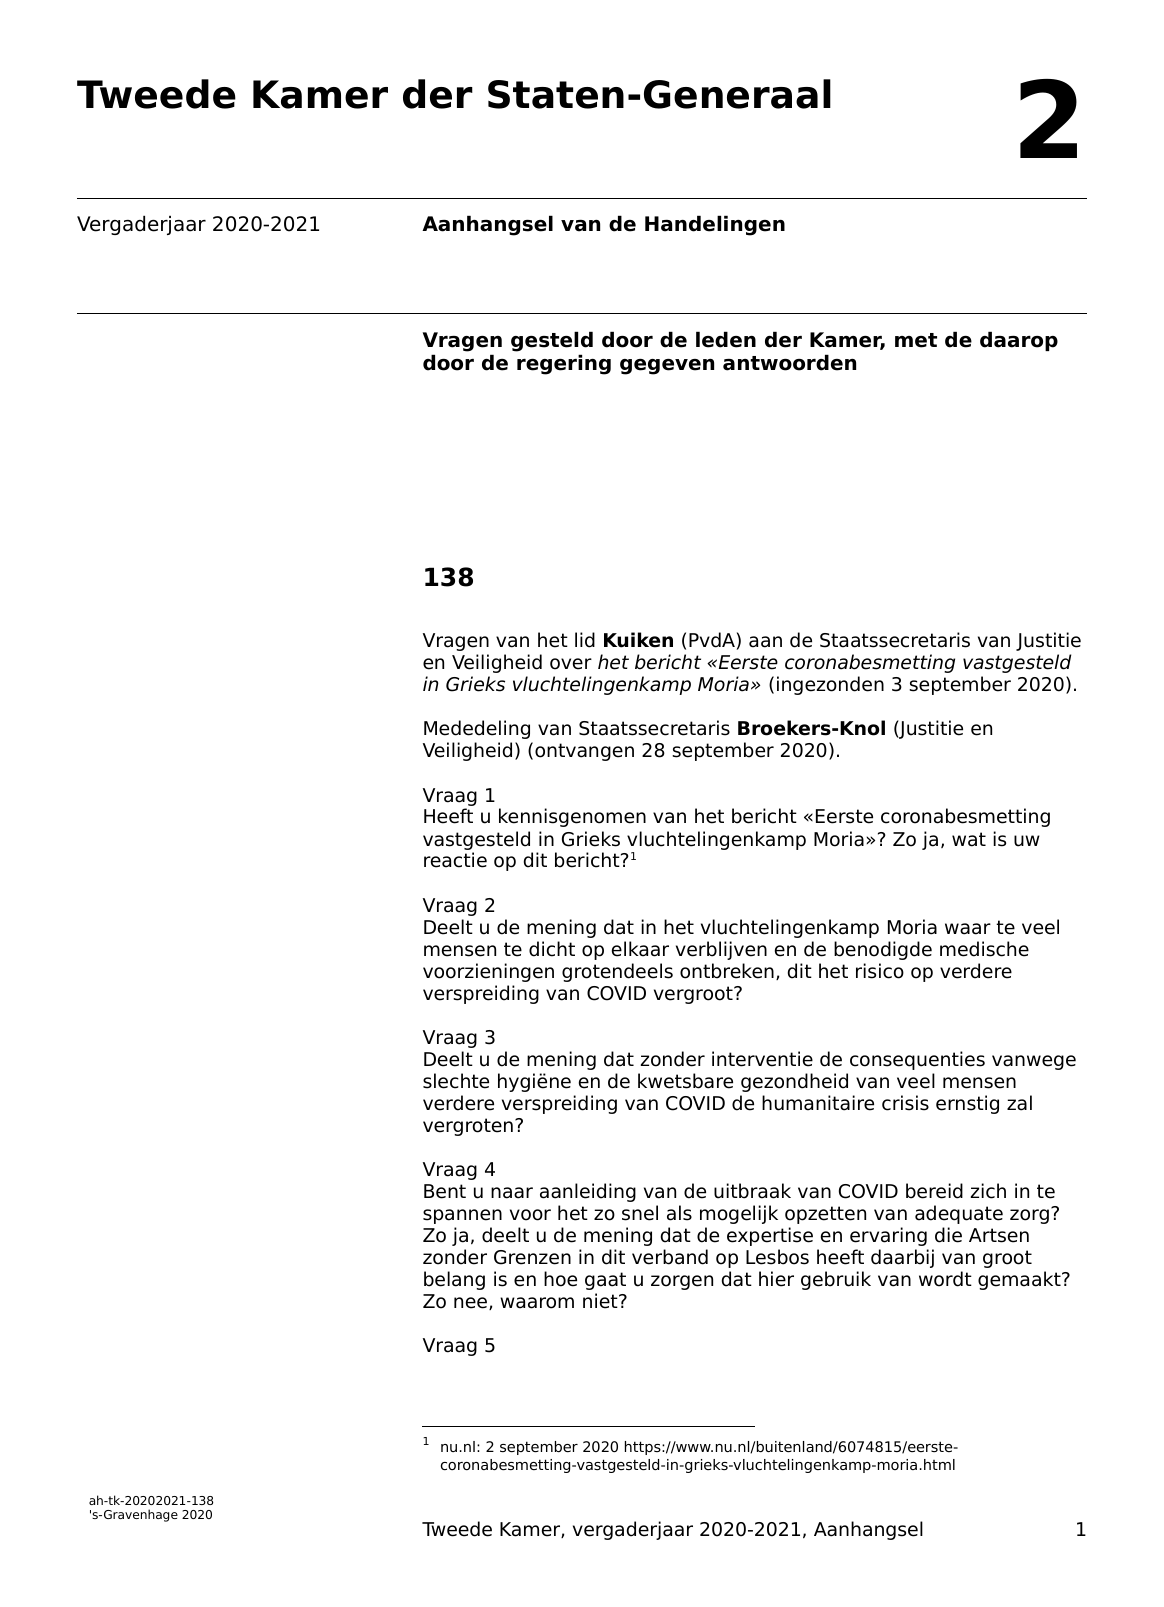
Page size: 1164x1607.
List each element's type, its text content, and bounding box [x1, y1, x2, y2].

text 138 [422, 563, 1087, 592]
text Vraag 2 [422, 894, 1087, 917]
table_cell [77, 314, 422, 375]
text 's-Gravenhage 2020 [88, 1508, 323, 1522]
table_cell Vergaderjaar 2020-2021 [77, 199, 422, 313]
text Vraag 1 [422, 784, 1087, 806]
table_header Tweede Kamer der Staten-Generaal [77, 59, 886, 198]
table_cell Vragen gesteld door de leden der Kamer, met de daarop door de regering gegeven antwoorden [422, 314, 1087, 375]
text Vraag 4 [422, 1159, 1087, 1181]
text Bent u naar aanleiding van de uitbraak van COVID bereid zich in te spannen voor het zo snel als mogelijk opzetten van adequate zorg? Zo ja, deelt u de mening dat de expertise en ervaring die Artsen zonder Grenzen in dit verband op Lesbos heeft daarbij van groot belang is en hoe gaat u zorgen dat hier gebruik van wordt gemaakt? Zo nee, waarom niet? [422, 1181, 1087, 1313]
text Deelt u de mening dat in het vluchtelingenkamp Moria waar te veel mensen te dicht op elkaar verblijven en de benodigde medische voorzieningen grotendeels ontbreken, dit het risico op verdere verspreiding van COVID vergroot? [422, 917, 1087, 1004]
table_cell Aanhangsel van de Handelingen [422, 199, 1087, 313]
text Vraag 5 [422, 1335, 1087, 1357]
text Vraag 3 [422, 1027, 1087, 1049]
text ah-tk-20202021-138 [88, 1494, 323, 1508]
text Heeft u kennisgenomen van het bericht «Eerste coronabesmetting vastgesteld in Grieks vluchtelingenkamp Moria»? Zo ja, wat is uw reactie op dit bericht? [422, 806, 1087, 872]
table_header 2 [886, 59, 1087, 198]
text Vragen van het lid Kuiken (PvdA) aan de Staatssecretaris van Justitie en Veiligheid over het bericht «Eerste coronabesmetting vastgesteld in Grieks vluchtelingenkamp Moria» (ingezonden 3 september 2020). [422, 630, 1087, 696]
text Mededeling van Staatssecretaris Broekers-Knol (Justitie en Veiligheid) (ontvangen 28 september 2020). [422, 718, 1087, 762]
text Deelt u de mening dat zonder interventie de consequenties vanwege slechte hygiëne en de kwetsbare gezondheid van veel mensen verdere verspreiding van COVID de humanitaire crisis ernstig zal vergroten? [422, 1049, 1087, 1137]
text nu.nl: 2 september 2020 https://www.nu.nl/buitenland/6074815/eerste-coronabesmetting-vastgesteld-in-grieks-vluchtelingenkamp-moria.html [422, 1435, 1087, 1474]
